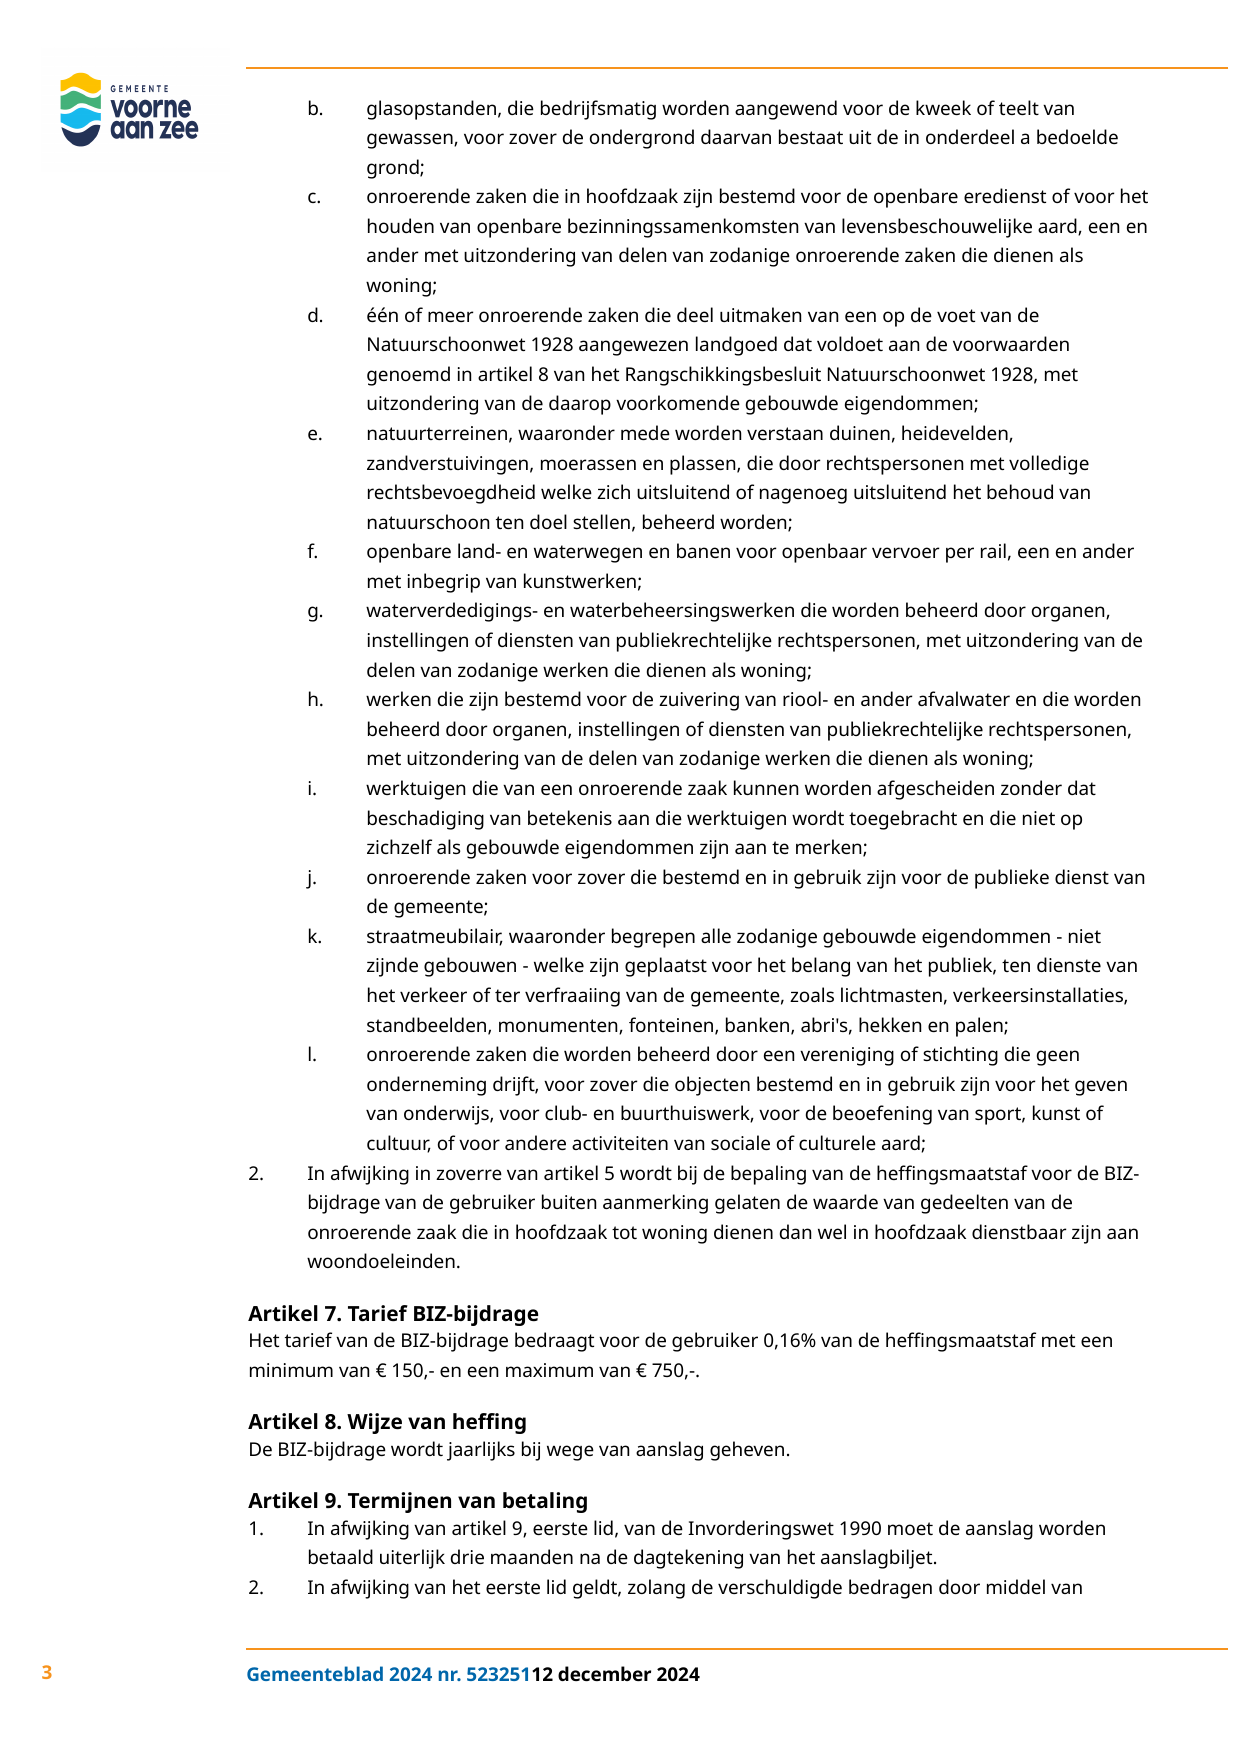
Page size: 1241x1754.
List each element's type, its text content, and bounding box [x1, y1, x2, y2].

list onroerende zaken die worden beheerd door een vereniging of stichting die geen onderneming drijft, voor zover die objecten bestemd en in gebruik zijn voor het geven van onderwijs, voor club- en buurthuiswerk, voor de beoefening van sport, kunst of cultuur, of voor andere activiteiten van sociale of culturele aard; [307, 1041, 1152, 1156]
text Artikel 7. Tarief BIZ-bijdrage [248, 1299, 1152, 1327]
list onroerende zaken voor zover die bestemd en in gebruik zijn voor de publieke dienst van de gemeente; [307, 864, 1152, 919]
picture [41, 47, 231, 172]
list In afwijking in zoverre van artikel 5 wordt bij de bepaling van de heffingsmaatstaf voor de BIZ-bijdrage van de gebruiker buiten aanmerking gelaten de waarde van gedeelten van de onroerende zaak die in hoofdzaak tot woning dienen dan wel in hoofdzaak dienstbaar zijn aan woondoeleinden. [248, 1160, 1152, 1274]
list natuurterreinen, waaronder mede worden verstaan duinen, heidevelden, zandverstuivingen, moerassen en plassen, die door rechtspersonen met volledige rechtsbevoegdheid welke zich uitsluitend of nagenoeg uitsluitend het behoud van natuurschoon ten doel stellen, beheerd worden; [307, 420, 1152, 535]
list werken die zijn bestemd voor de zuivering van riool- en ander afvalwater en die worden beheerd door organen, instellingen of diensten van publiekrechtelijke rechtspersonen, met uitzondering van de delen van zodanige werken die dienen als woning; [307, 686, 1152, 771]
list In afwijking van het eerste lid geldt, zolang de verschuldigde bedragen door middel van [248, 1574, 1152, 1599]
list werktuigen die van een onroerende zaak kunnen worden afgescheiden zonder dat beschadiging van betekenis aan die werktuigen wordt toegebracht en die niet op zichzelf als gebouwde eigendommen zijn aan te merken; [307, 775, 1152, 860]
text Artikel 9. Termijnen van betaling [248, 1486, 1152, 1515]
list glasopstanden, die bedrijfsmatig worden aangewend voor de kweek of teelt van gewassen, voor zover de ondergrond daarvan bestaat uit de in onderdeel a bedoelde grond; [307, 95, 1152, 180]
list In afwijking van artikel 9, eerste lid, van de Invorderingswet 1990 moet de aanslag worden betaald uiterlijk drie maanden na de dagtekening van het aanslagbiljet. [248, 1515, 1152, 1570]
list onroerende zaken die in hoofdzaak zijn bestemd voor de openbare eredienst of voor het houden van openbare bezinningssamenkomsten van levensbeschouwelijke aard, een en ander met uitzondering van delen van zodanige onroerende zaken die dienen als woning; [307, 183, 1152, 298]
text Artikel 8. Wijze van heffing [248, 1407, 1152, 1436]
list openbare land- en waterwegen en banen voor openbaar vervoer per rail, een en ander met inbegrip van kunstwerken; [307, 538, 1152, 594]
list straatmeubilair, waaronder begrepen alle zodanige gebouwde eigendommen - niet zijnde gebouwen - welke zijn geplaatst voor het belang van het publiek, ten dienste van het verkeer of ter verfraaiing van de gemeente, zoals lichtmasten, verkeersinstallaties, standbeelden, monumenten, fonteinen, banken, abri's, hekken en palen; [307, 923, 1152, 1038]
list waterverdedigings- en waterbeheersingswerken die worden beheerd door organen, instellingen of diensten van publiekrechtelijke rechtspersonen, met uitzondering van de delen van zodanige werken die dienen als woning; [307, 598, 1152, 683]
text De BIZ-bijdrage wordt jaarlijks bij wege van aanslag geheven. [248, 1436, 1152, 1462]
text Het tarief van de BIZ-bijdrage bedraagt voor de gebruiker 0,16% van de heffingsmaatstaf met een minimum van € 150,- en een maximum van € 750,-. [248, 1327, 1152, 1383]
list één of meer onroerende zaken die deel uitmaken van een op de voet van de Natuurschoonwet 1928 aangewezen landgoed dat voldoet aan de voorwaarden genoemd in artikel 8 van het Rangschikkingsbesluit Natuurschoonwet 1928, met uitzondering van de daarop voorkomende gebouwde eigendommen; [307, 302, 1152, 416]
